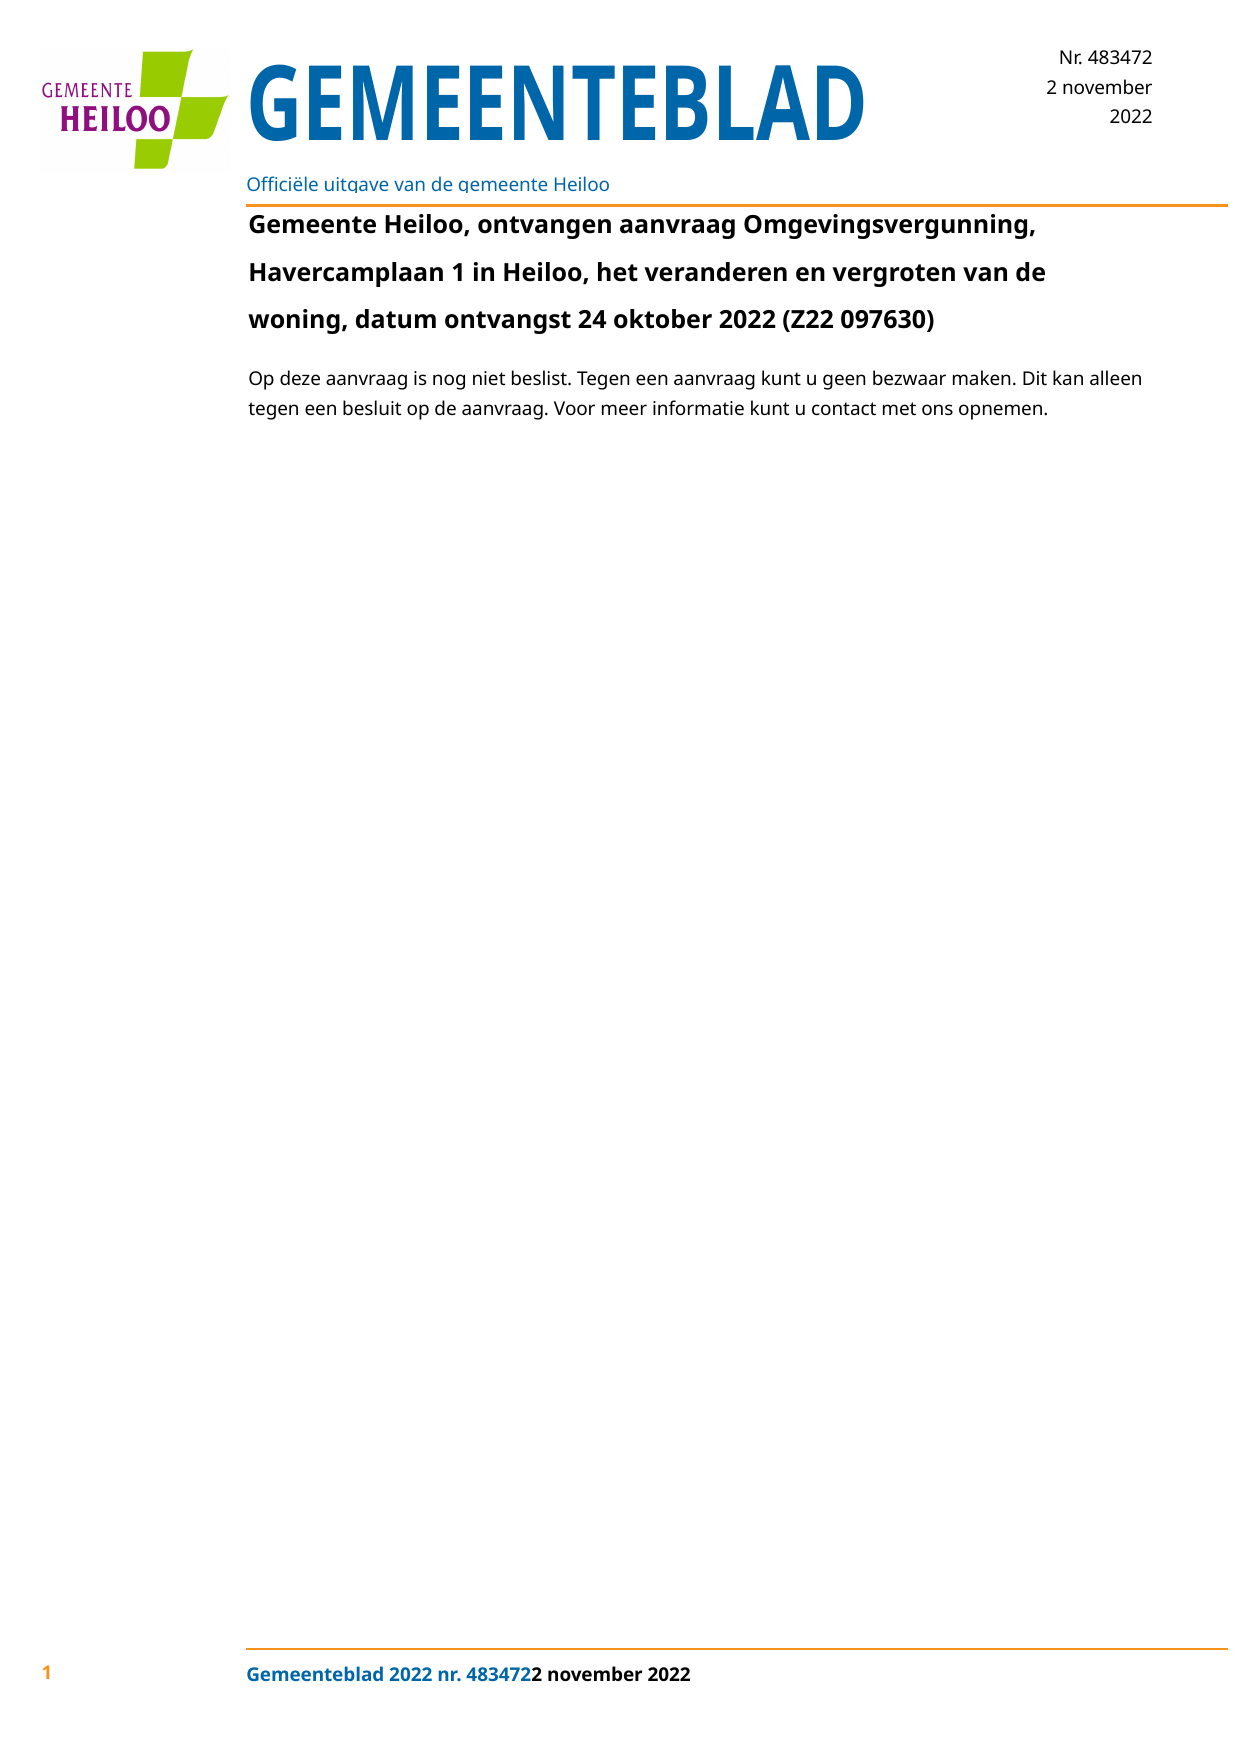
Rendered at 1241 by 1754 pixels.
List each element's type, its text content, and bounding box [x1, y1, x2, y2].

text Op deze aanvraag is nog niet beslist. Tegen een aanvraag kunt u geen bezwaar maken. Dit kan alleen tegen een besluit op de aanvraag. Voor meer informatie kunt u contact met ons opnemen. [248, 366, 1152, 421]
picture [41, 47, 231, 172]
text Gemeente Heiloo, ontvangen aanvraag Omgevingsvergunning, Havercamplaan 1 in Heiloo, het veranderen en vergroten van de woning, datum ontvangst 24 oktober 2022 (Z22 097630) [248, 207, 1152, 336]
